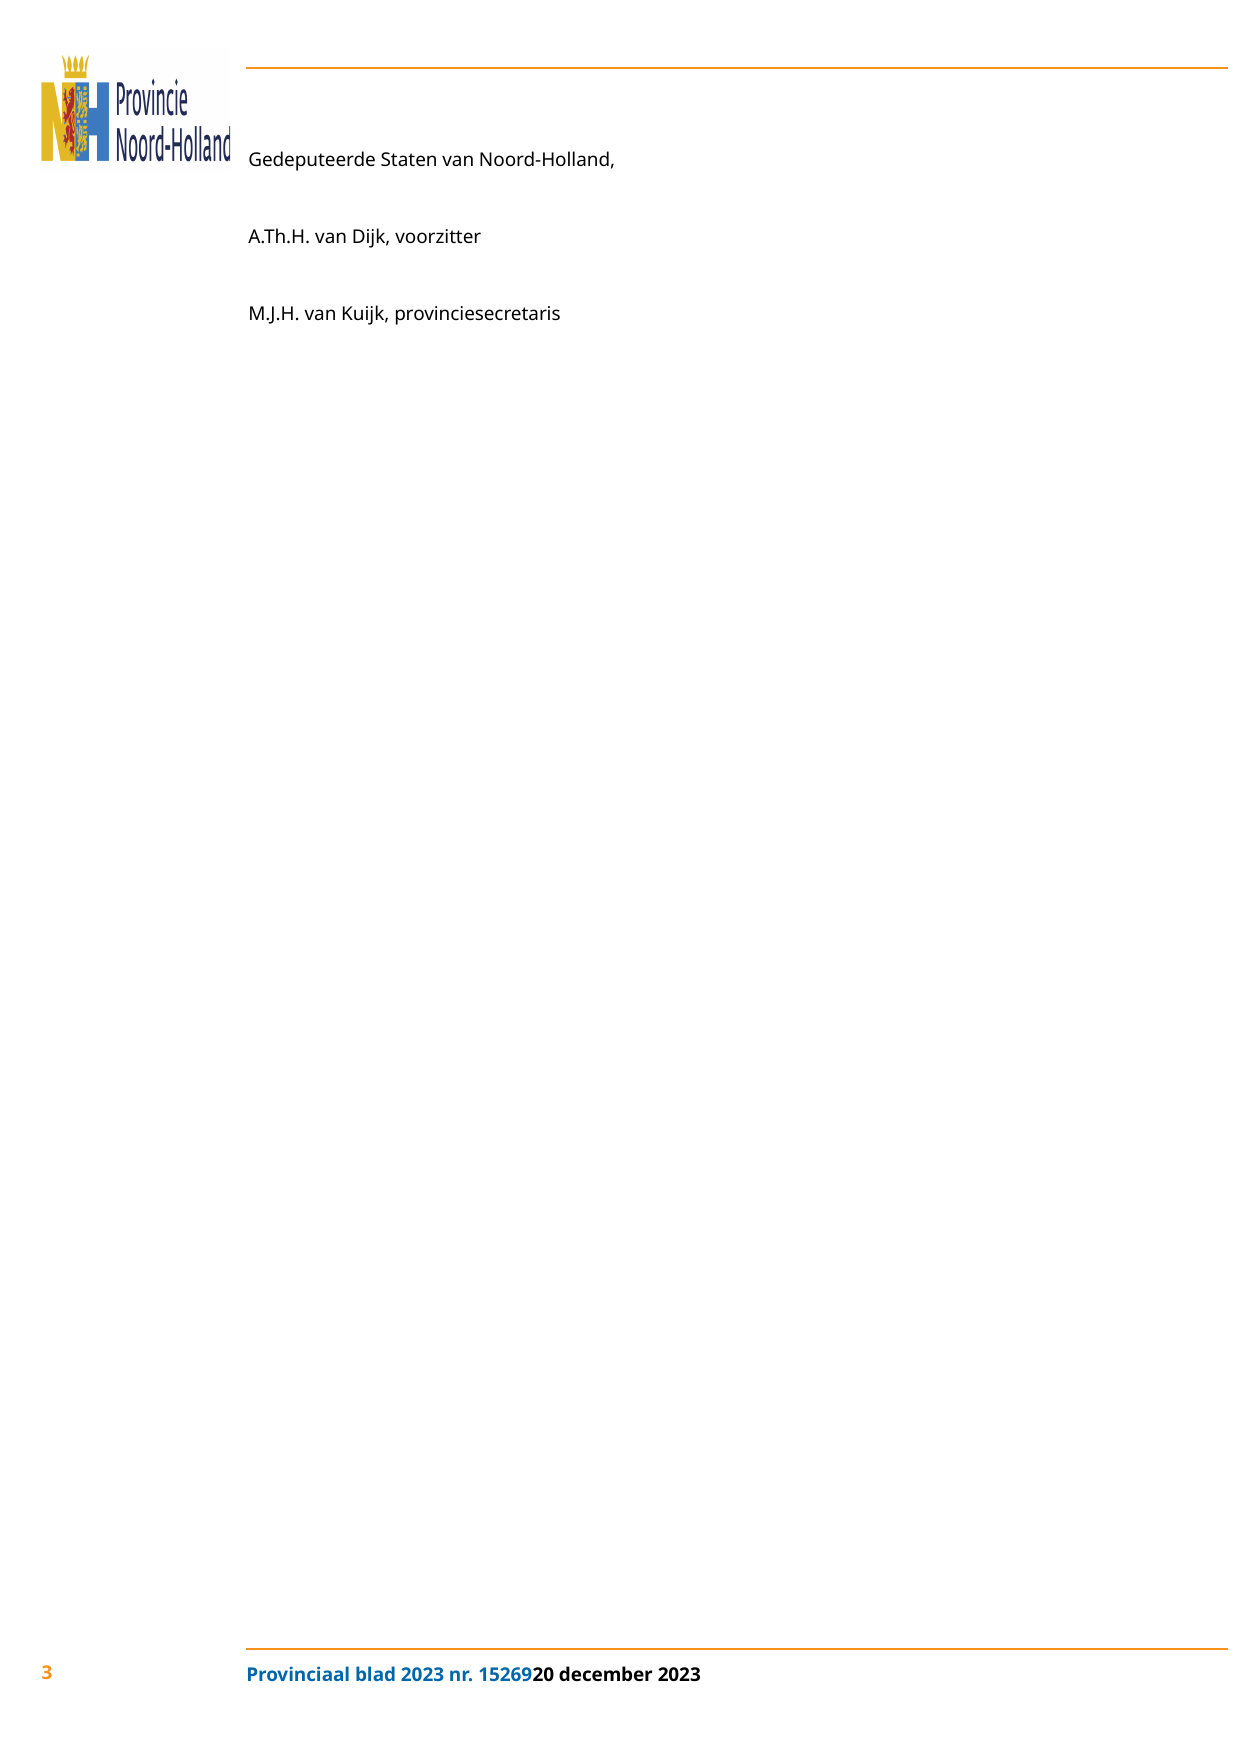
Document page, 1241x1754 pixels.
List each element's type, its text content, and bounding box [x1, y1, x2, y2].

picture [41, 47, 231, 172]
text Gedeputeerde Staten van Noord-Holland, [248, 146, 1152, 172]
text M.J.H. van Kuijk, provinciesecretaris [248, 301, 1152, 326]
text A.Th.H. van Dijk, voorzitter [248, 223, 1152, 249]
